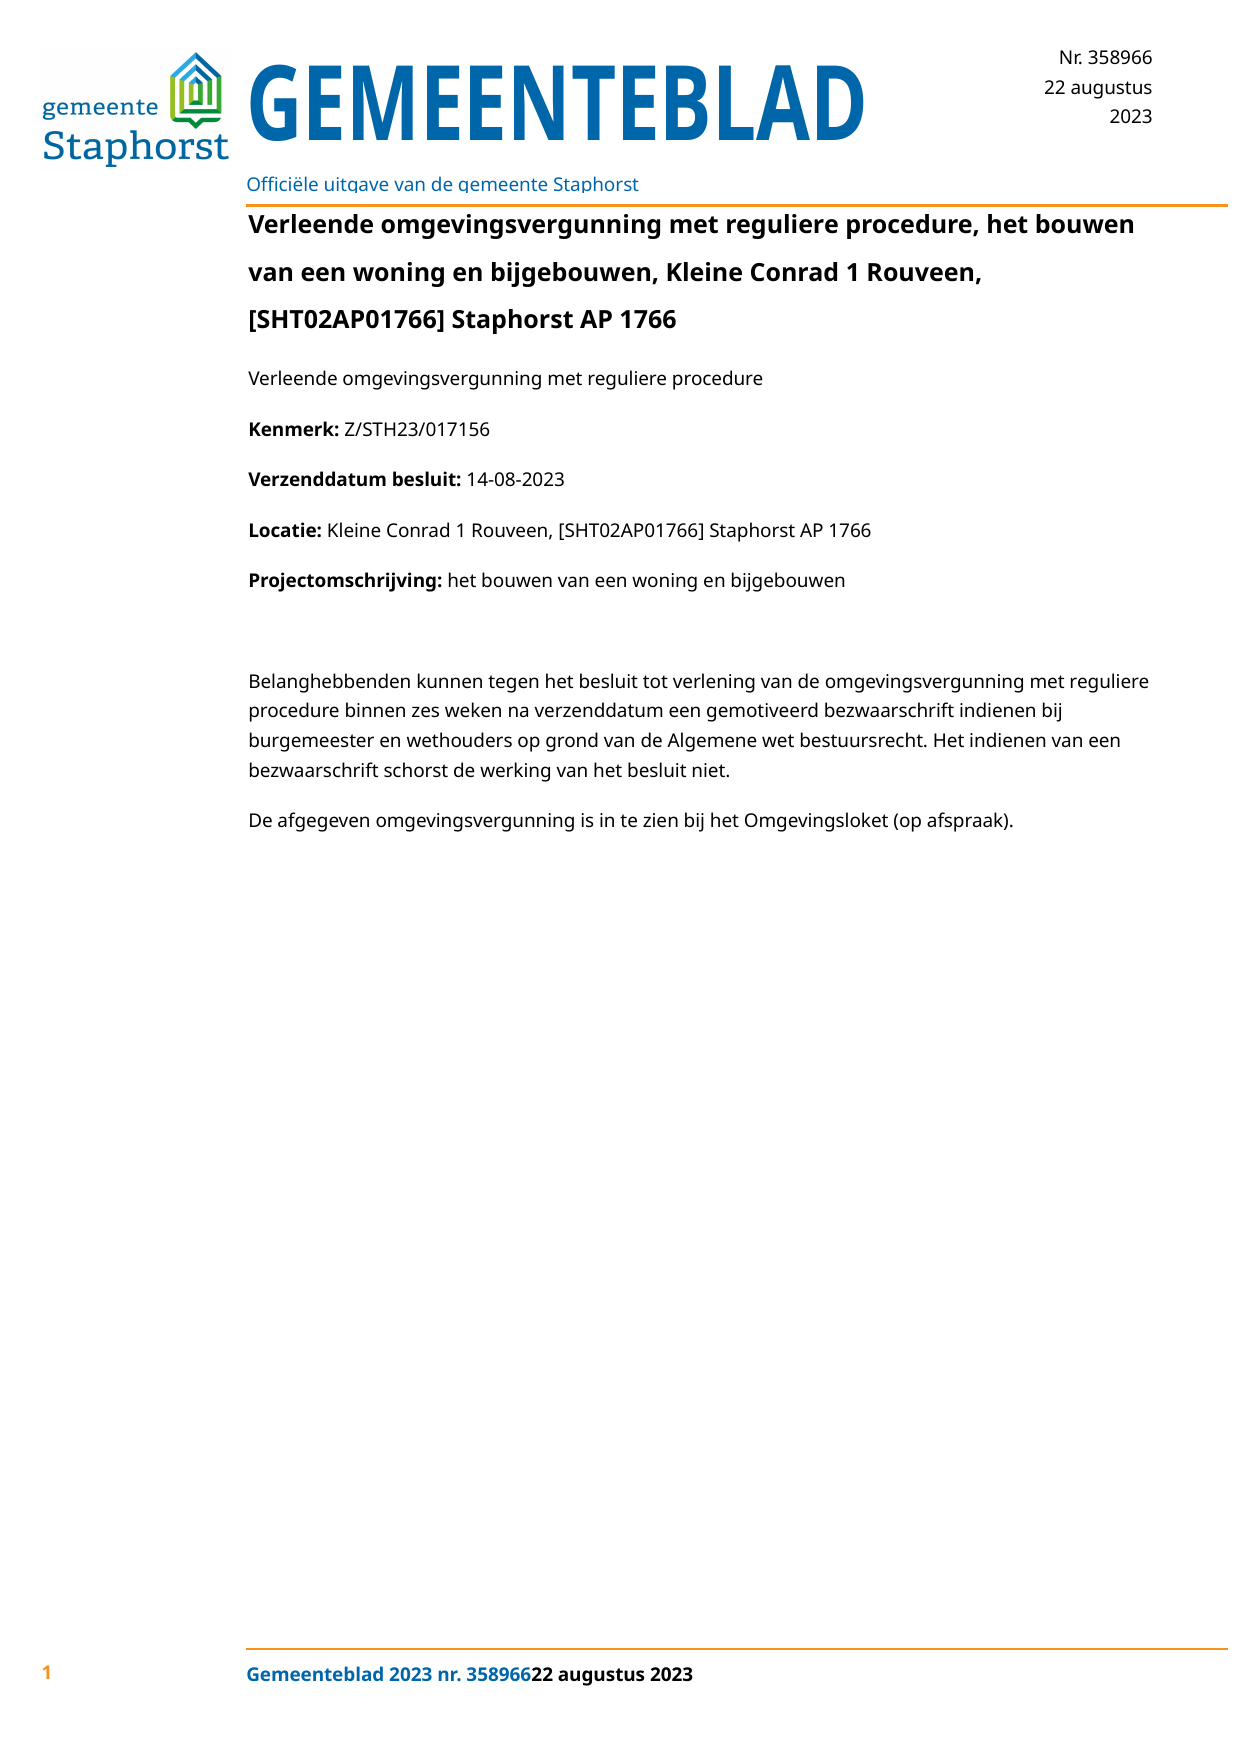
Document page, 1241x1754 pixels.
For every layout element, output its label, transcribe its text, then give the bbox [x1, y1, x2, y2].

text Verzenddatum besluit: 14-08-2023 [248, 466, 1152, 492]
text Kenmerk: Z/STH23/017156 [248, 416, 1152, 442]
text Projectomschrijving: het bouwen van een woning en bijgebouwen [248, 567, 1152, 593]
text Locatie: Kleine Conrad 1 Rouveen, [SHT02AP01766] Staphorst AP 1766 [248, 517, 1152, 542]
text Verleende omgevingsvergunning met reguliere procedure [248, 366, 1152, 391]
text De afgegeven omgevingsvergunning is in te zien bij het Omgevingsloket (op afspraak). [248, 807, 1152, 833]
text Belanghebbenden kunnen tegen het besluit tot verlening van de omgevingsvergunning met reguliere procedure binnen zes weken na verzenddatum een gemotiveerd bezwaarschrift indienen bij burgemeester en wethouders op grond van de Algemene wet bestuursrecht. Het indienen van een bezwaarschrift schorst de werking van het besluit niet. [248, 668, 1152, 782]
text Verleende omgevingsvergunning met reguliere procedure, het bouwen van een woning en bijgebouwen, Kleine Conrad 1 Rouveen, [SHT02AP01766] Staphorst AP 1766 [248, 207, 1152, 336]
picture [41, 47, 231, 172]
